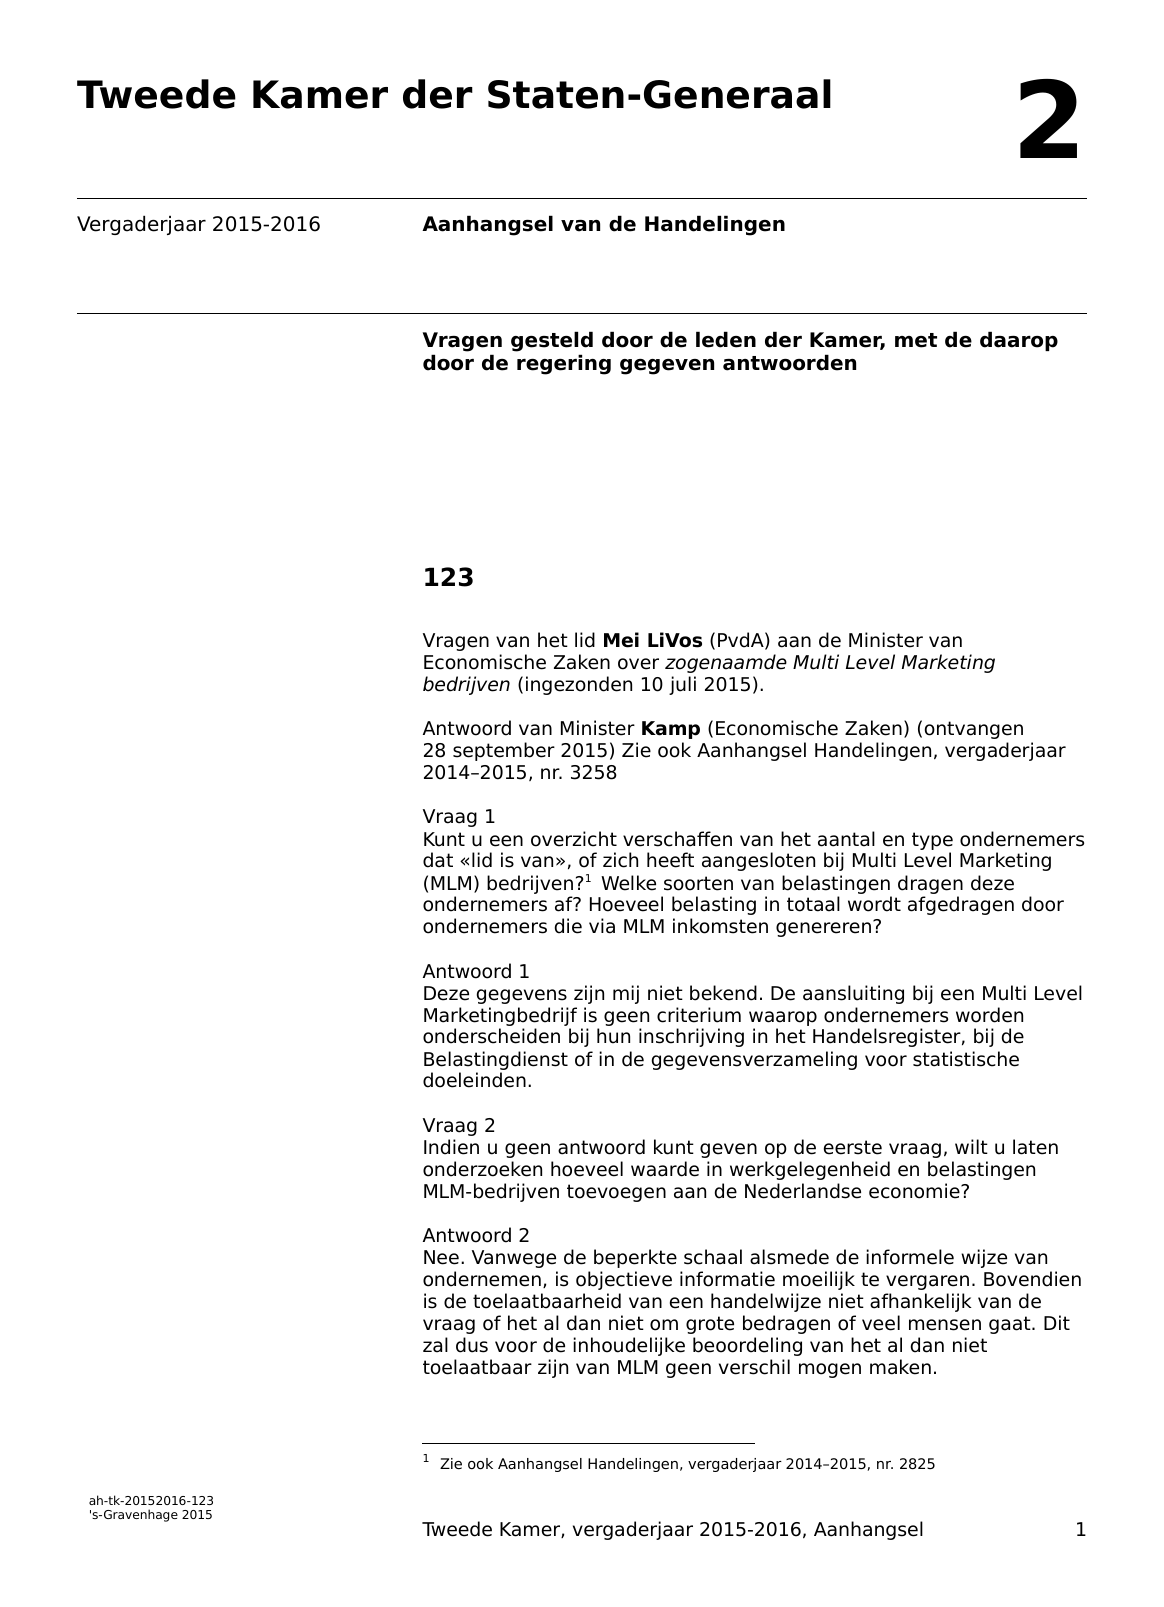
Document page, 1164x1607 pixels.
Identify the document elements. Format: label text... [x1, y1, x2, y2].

table_header Tweede Kamer der Staten-Generaal [77, 59, 886, 198]
text Kunt u een overzicht verschaffen van het aantal en type ondernemers dat «lid is van», of zich heeft aangesloten bij Multi Level Marketing (MLM) bedrijven? Welke soorten van belastingen dragen deze ondernemers af? Hoeveel belasting in totaal wordt afgedragen door ondernemers die via MLM inkomsten genereren? [422, 828, 1087, 938]
table_cell Vragen gesteld door de leden der Kamer, met de daarop door de regering gegeven antwoorden [422, 314, 1087, 375]
text 's-Gravenhage 2015 [88, 1508, 323, 1522]
text 123 [422, 563, 1087, 592]
text Antwoord 1 [422, 961, 1087, 982]
text ah-tk-20152016-123 [88, 1494, 323, 1508]
table_cell [77, 314, 422, 375]
text Nee. Vanwege de beperkte schaal alsmede de informele wijze van ondernemen, is objectieve informatie moeilijk te vergaren. Bovendien is de toelaatbaarheid van een handelwijze niet afhankelijk van de vraag of het al dan niet om grote bedragen of veel mensen gaat. Dit zal dus voor de inhoudelijke beoordeling van het al dan niet toelaatbaar zijn van MLM geen verschil mogen maken. [422, 1247, 1087, 1378]
text Antwoord van Minister Kamp (Economische Zaken) (ontvangen 28 september 2015) Zie ook Aanhangsel Handelingen, vergaderjaar 2014–2015, nr. 3258 [422, 718, 1087, 784]
text Vragen van het lid Mei LiVos (PvdA) aan de Minister van Economische Zaken over zogenaamde Multi Level Marketing bedrijven (ingezonden 10 juli 2015). [422, 630, 1087, 696]
text Deze gegevens zijn mij niet bekend. De aansluiting bij een Multi Level Marketingbedrijf is geen criterium waarop ondernemers worden onderscheiden bij hun inschrijving in het Handelsregister, bij de Belastingdienst of in de gegevensverzameling voor statistische doeleinden. [422, 982, 1087, 1092]
table_cell Aanhangsel van de Handelingen [422, 199, 1087, 313]
text Antwoord 2 [422, 1225, 1087, 1247]
text Zie ook Aanhangsel Handelingen, vergaderjaar 2014–2015, nr. 2825 [422, 1452, 1087, 1474]
text Vraag 2 [422, 1114, 1087, 1137]
text Vraag 1 [422, 806, 1087, 828]
text Indien u geen antwoord kunt geven op de eerste vraag, wilt u laten onderzoeken hoeveel waarde in werkgelegenheid en belastingen MLM-bedrijven toevoegen aan de Nederlandse economie? [422, 1137, 1087, 1202]
table_header 2 [886, 59, 1087, 198]
table_cell Vergaderjaar 2015-2016 [77, 199, 422, 313]
